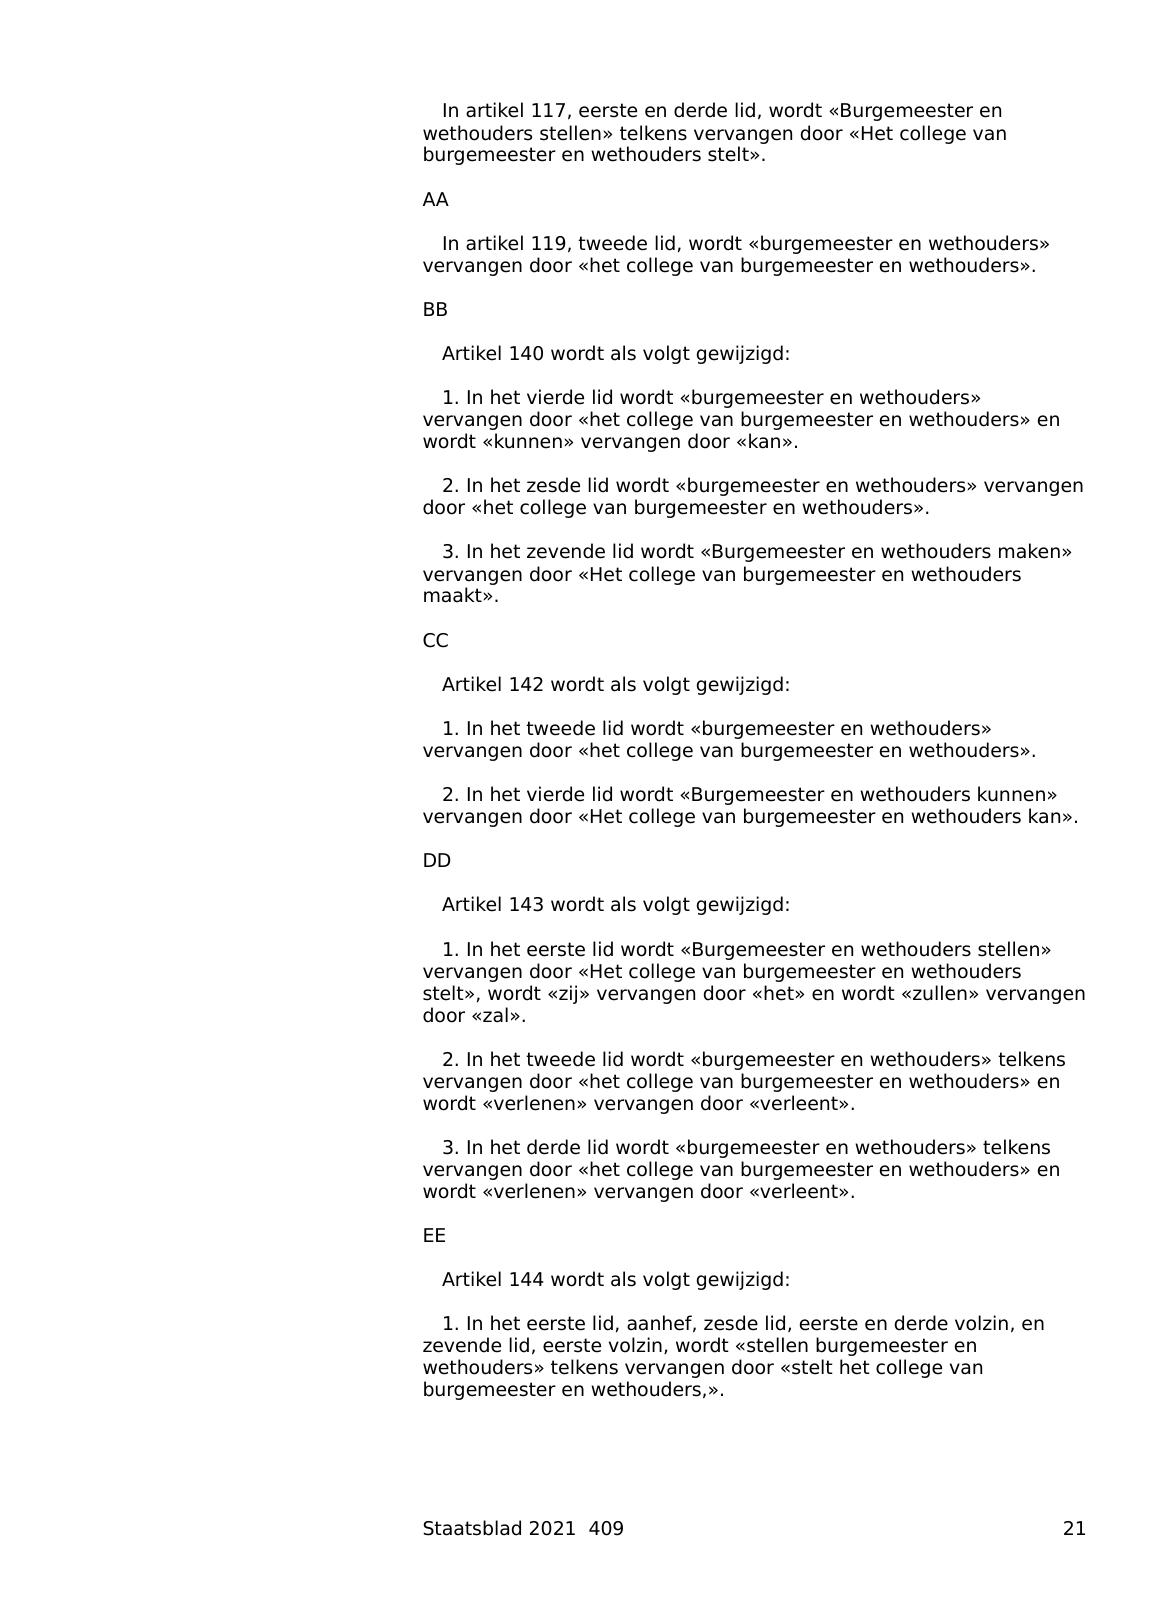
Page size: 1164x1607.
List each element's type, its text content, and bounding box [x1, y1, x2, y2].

text 1. In het eerste lid wordt «Burgemeester en wethouders stellen» vervangen door «Het college van burgemeester en wethouders stelt», wordt «zij» vervangen door «het» en wordt «zullen» vervangen door «zal». [422, 938, 1087, 1026]
text AA [422, 188, 1087, 211]
text 2. In het vierde lid wordt «Burgemeester en wethouders kunnen» vervangen door «Het college van burgemeester en wethouders kan». [422, 784, 1087, 828]
text 1. In het eerste lid, aanhef, zesde lid, eerste en derde volzin, en zevende lid, eerste volzin, wordt «stellen burgemeester en wethouders» telkens vervangen door «stelt het college van burgemeester en wethouders,». [422, 1313, 1087, 1401]
text BB [422, 299, 1087, 321]
text 3. In het zevende lid wordt «Burgemeester en wethouders maken» vervangen door «Het college van burgemeester en wethouders maakt». [422, 541, 1087, 607]
text 1. In het vierde lid wordt «burgemeester en wethouders» vervangen door «het college van burgemeester en wethouders» en wordt «kunnen» vervangen door «kan». [422, 387, 1087, 453]
text 1. In het tweede lid wordt «burgemeester en wethouders» vervangen door «het college van burgemeester en wethouders». [422, 718, 1087, 762]
text 2. In het zesde lid wordt «burgemeester en wethouders» vervangen door «het college van burgemeester en wethouders». [422, 475, 1087, 519]
text CC [422, 629, 1087, 652]
text 2. In het tweede lid wordt «burgemeester en wethouders» telkens vervangen door «het college van burgemeester en wethouders» en wordt «verlenen» vervangen door «verleent». [422, 1049, 1087, 1114]
text Artikel 143 wordt als volgt gewijzigd: [422, 894, 1087, 916]
text In artikel 117, eerste en derde lid, wordt «Burgemeester en wethouders stellen» telkens vervangen door «Het college van burgemeester en wethouders stelt». [422, 100, 1087, 166]
text Artikel 142 wordt als volgt gewijzigd: [422, 674, 1087, 696]
text In artikel 119, tweede lid, wordt «burgemeester en wethouders» vervangen door «het college van burgemeester en wethouders». [422, 233, 1087, 277]
text 3. In het derde lid wordt «burgemeester en wethouders» telkens vervangen door «het college van burgemeester en wethouders» en wordt «verlenen» vervangen door «verleent». [422, 1137, 1087, 1203]
text DD [422, 850, 1087, 872]
text EE [422, 1225, 1087, 1247]
text Artikel 144 wordt als volgt gewijzigd: [422, 1269, 1087, 1291]
text Artikel 140 wordt als volgt gewijzigd: [422, 343, 1087, 365]
